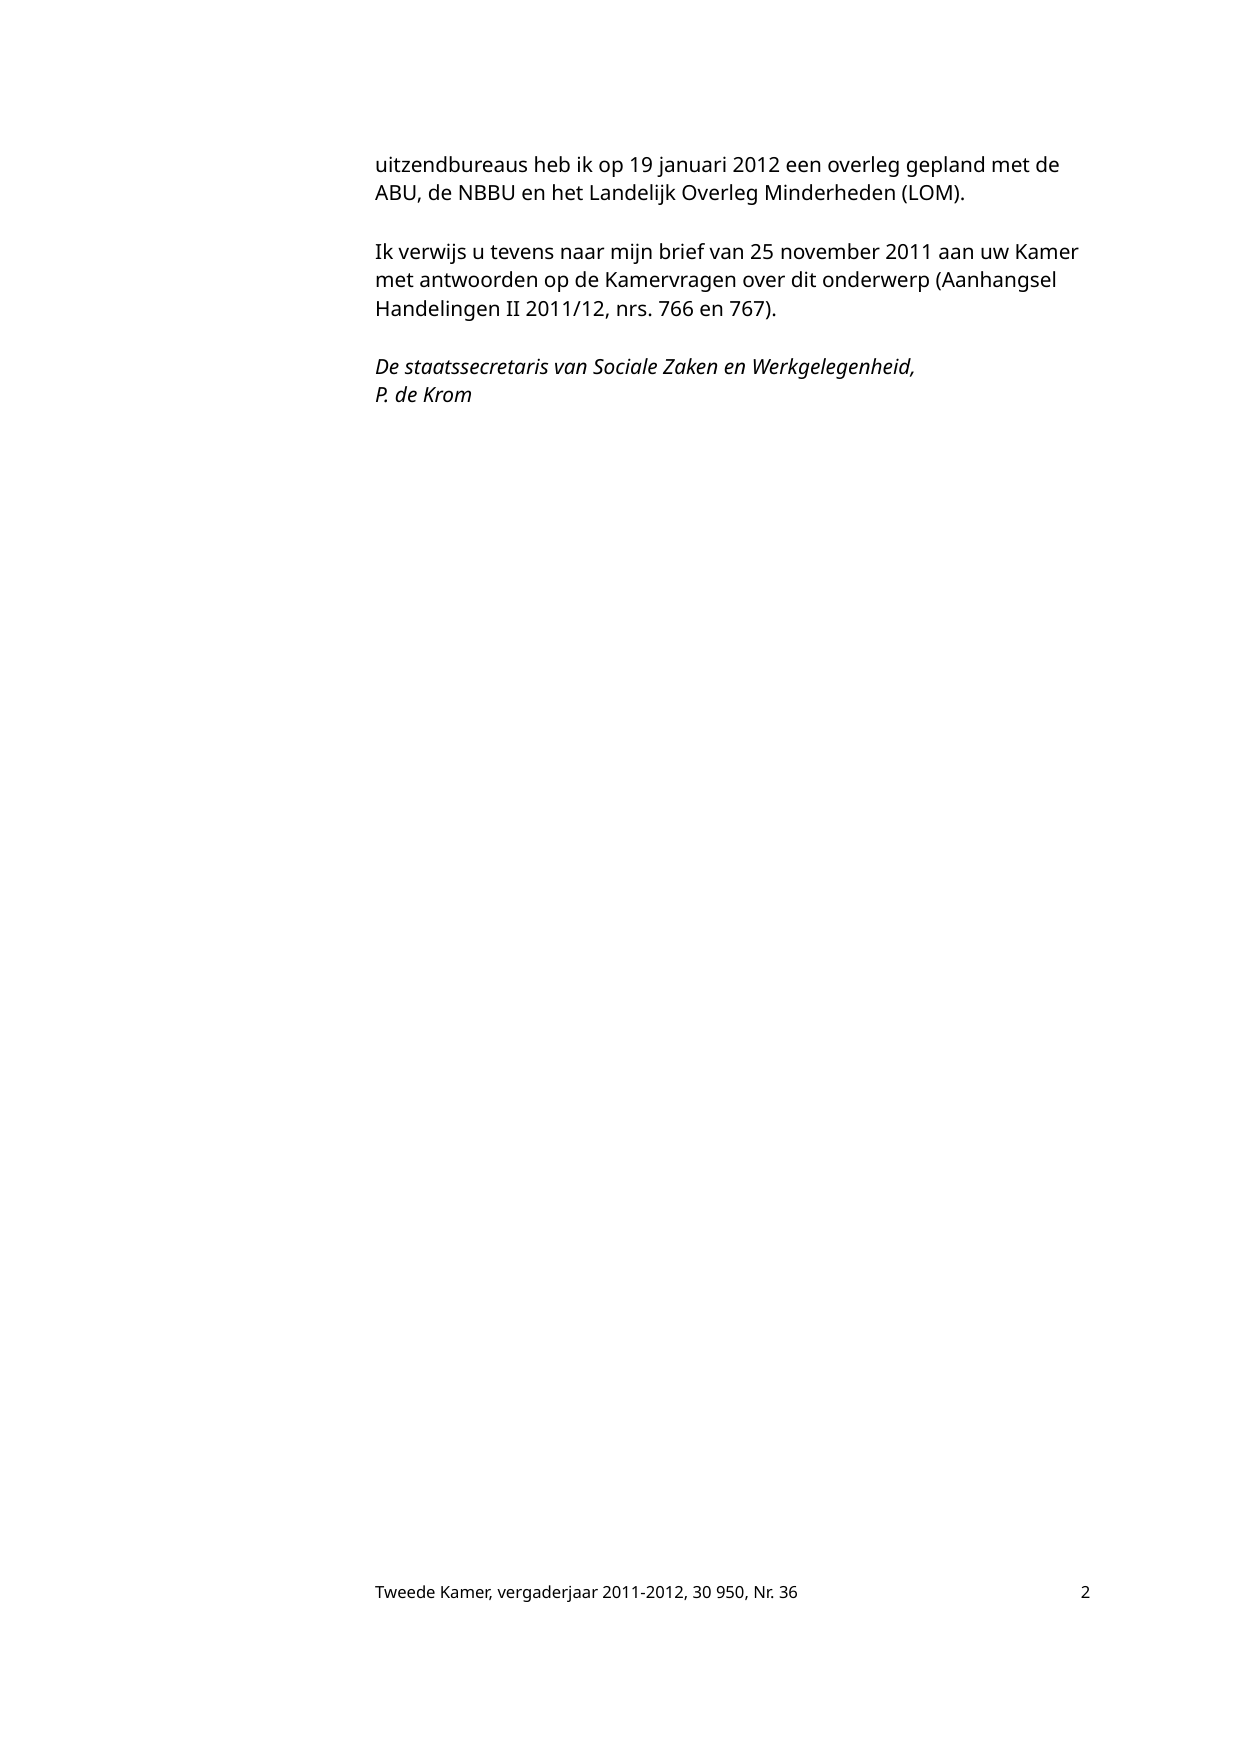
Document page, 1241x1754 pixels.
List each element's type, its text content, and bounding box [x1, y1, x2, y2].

text De staatssecretaris van Sociale Zaken en Werkgelegenheid, [375, 352, 1090, 381]
text Ik verwijs u tevens naar mijn brief van 25 november 2011 aan uw Kamer met antwoorden op de Kamervragen over dit onderwerp (Aanhangsel Handelingen II 2011/12, nrs. 766 en 767). [375, 237, 1090, 322]
text P. de Krom [375, 381, 1090, 409]
text uitzendbureaus heb ik op 19 januari 2012 een overleg gepland met de ABU, de NBBU en het Landelijk Overleg Minderheden (LOM). [375, 150, 1090, 207]
